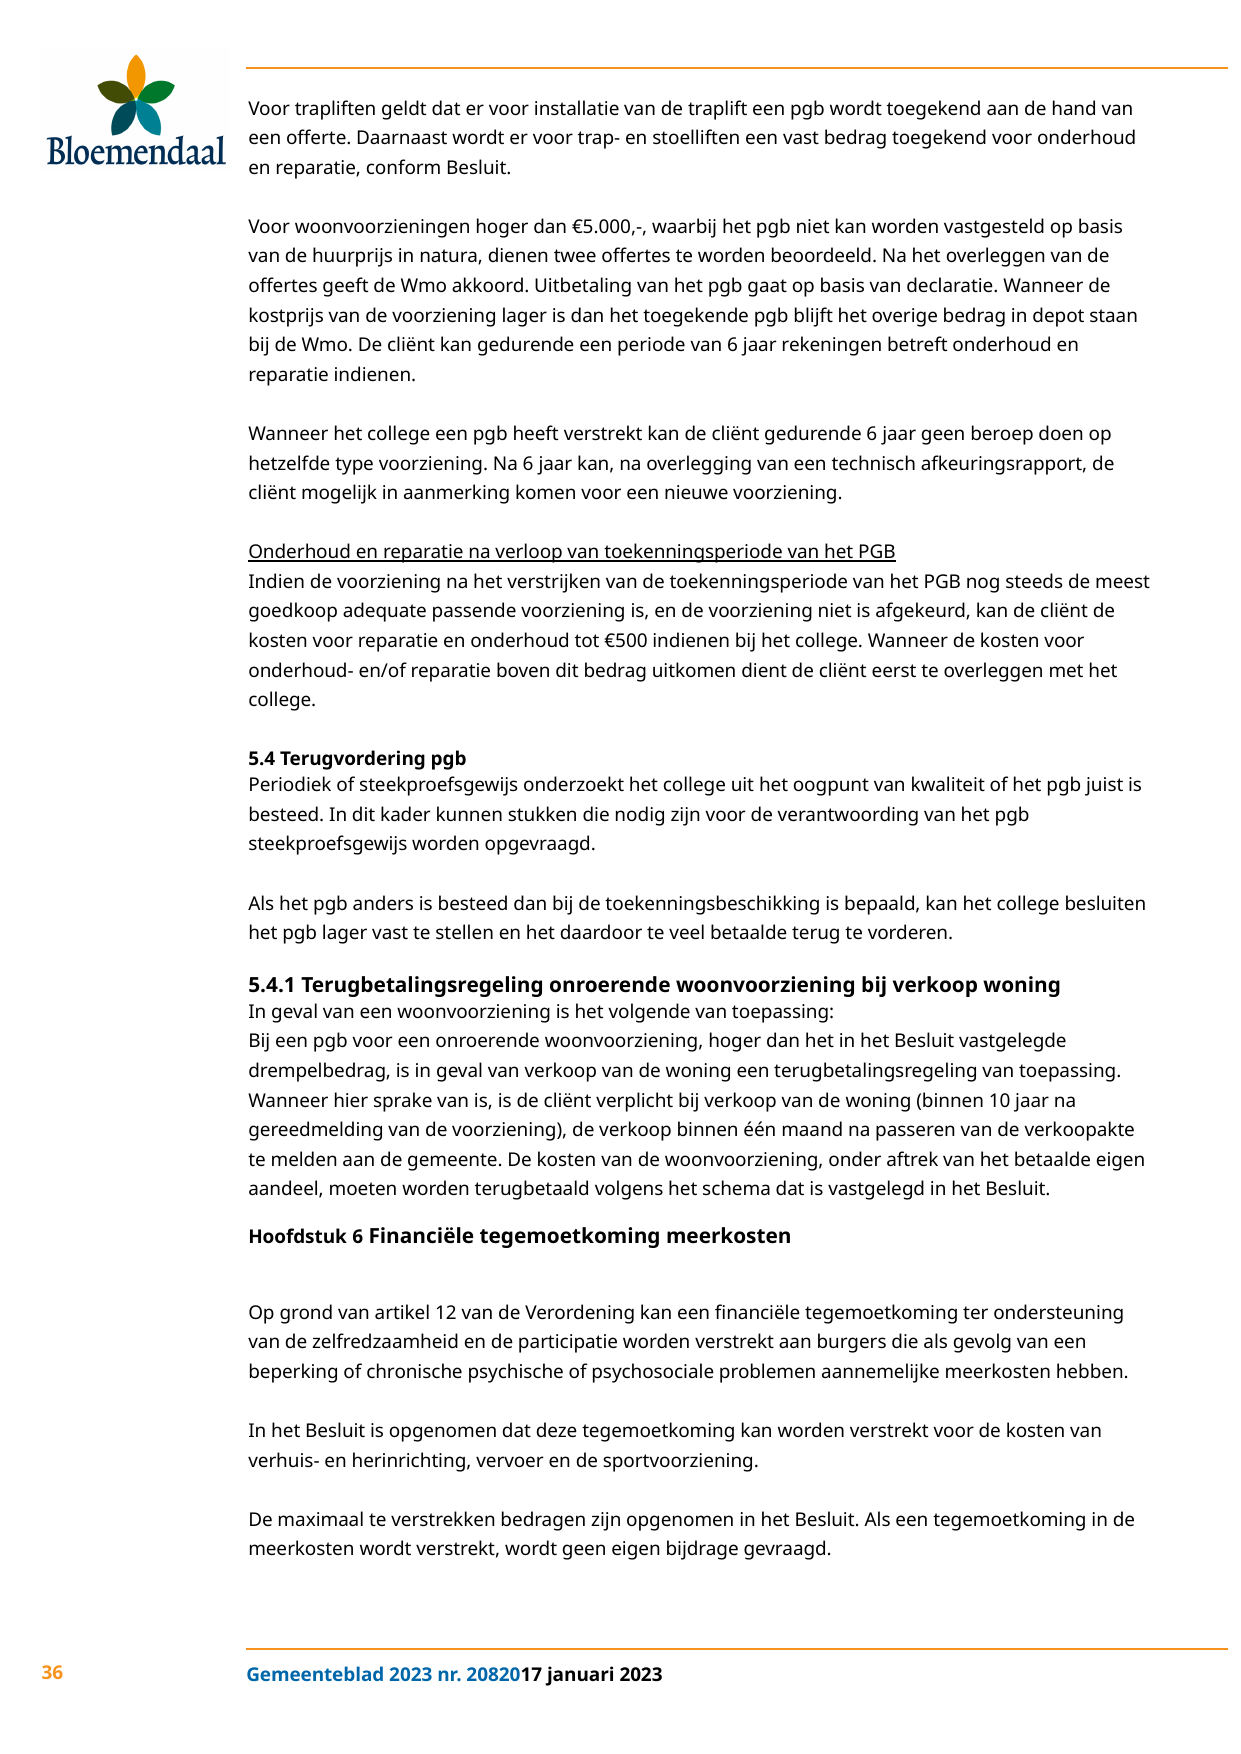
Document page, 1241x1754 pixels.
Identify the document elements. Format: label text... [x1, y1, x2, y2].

text Hoofdstuk 6 Financiële tegemoetkoming meerkosten [248, 1221, 1152, 1250]
text In het Besluit is opgenomen dat deze tegemoetkoming kan worden verstrekt voor de kosten van verhuis- en herinrichting, vervoer en de sportvoorziening. [248, 1417, 1152, 1473]
text Als het pgb anders is besteed dan bij de toekenningsbeschikking is bepaald, kan het college besluiten het pgb lager vast te stellen en het daardoor te veel betaalde terug te vorderen. [248, 890, 1152, 945]
text Op grond van artikel 12 van de Verordening kan een financiële tegemoetkoming ter ondersteuning van de zelfredzaamheid en de participatie worden verstrekt aan burgers die als gevolg van een beperking of chronische psychische of psychosociale problemen aannemelijke meerkosten hebben. [248, 1299, 1152, 1384]
picture [41, 47, 231, 172]
text Bij een pgb voor een onroerende woonvoorziening, hoger dan het in het Besluit vastgelegde drempelbedrag, is in geval van verkoop van de woning een terugbetalingsregeling van toepassing. [248, 1028, 1152, 1083]
text Wanneer het college een pgb heeft verstrekt kan de cliënt gedurende 6 jaar geen beroep doen op hetzelfde type voorziening. Na 6 jaar kan, na overlegging van een technisch afkeuringsrapport, de cliënt mogelijk in aanmerking komen voor een nieuwe voorziening. [248, 420, 1152, 505]
text Periodiek of steekproefsgewijs onderzoekt het college uit het oogpunt van kwaliteit of het pgb juist is besteed. In dit kader kunnen stukken die nodig zijn voor de verantwoording van het pgb steekproefsgewijs worden opgevraagd. [248, 771, 1152, 856]
text Onderhoud en reparatie na verloop van toekenningsperiode van het PGB [248, 538, 1152, 564]
text 5.4.1 Terugbetalingsregeling onroerende woonvoorziening bij verkoop woning [248, 970, 1152, 998]
text Wanneer hier sprake van is, is de cliënt verplicht bij verkoop van de woning (binnen 10 jaar na gereedmelding van de voorziening), de verkoop binnen één maand na passeren van de verkoopakte te melden aan de gemeente. De kosten van de woonvoorziening, onder aftrek van het betaalde eigen aandeel, moeten worden terugbetaald volgens het schema dat is vastgelegd in het Besluit. [248, 1087, 1152, 1201]
text 5.4 Terugvordering pgb [248, 746, 1152, 771]
text De maximaal te verstrekken bedragen zijn opgenomen in het Besluit. Als een tegemoetkoming in de meerkosten wordt verstrekt, wordt geen eigen bijdrage gevraagd. [248, 1506, 1152, 1561]
text Voor trapliften geldt dat er voor installatie van de traplift een pgb wordt toegekend aan de hand van een offerte. Daarnaast wordt er voor trap- en stoelliften een vast bedrag toegekend voor onderhoud en reparatie, conform Besluit. [248, 95, 1152, 180]
text Voor woonvoorzieningen hoger dan €5.000,-, waarbij het pgb niet kan worden vastgesteld op basis van de huurprijs in natura, dienen twee offertes te worden beoordeeld. Na het overleggen van de offertes geeft de Wmo akkoord. Uitbetaling van het pgb gaat op basis van declaratie. Wanneer de kostprijs van de voorziening lager is dan het toegekende pgb blijft het overige bedrag in depot staan bij de Wmo. De cliënt kan gedurende een periode van 6 jaar rekeningen betreft onderhoud en reparatie indienen. [248, 213, 1152, 387]
text Indien de voorziening na het verstrijken van de toekenningsperiode van het PGB nog steeds de meest goedkoop adequate passende voorziening is, en de voorziening niet is afgekeurd, kan de cliënt de kosten voor reparatie en onderhoud tot €500 indienen bij het college. Wanneer de kosten voor onderhoud- en/of reparatie boven dit bedrag uitkomen dient de cliënt eerst te overleggen met het college. [248, 568, 1152, 712]
text In geval van een woonvoorziening is het volgende van toepassing: [248, 998, 1152, 1024]
